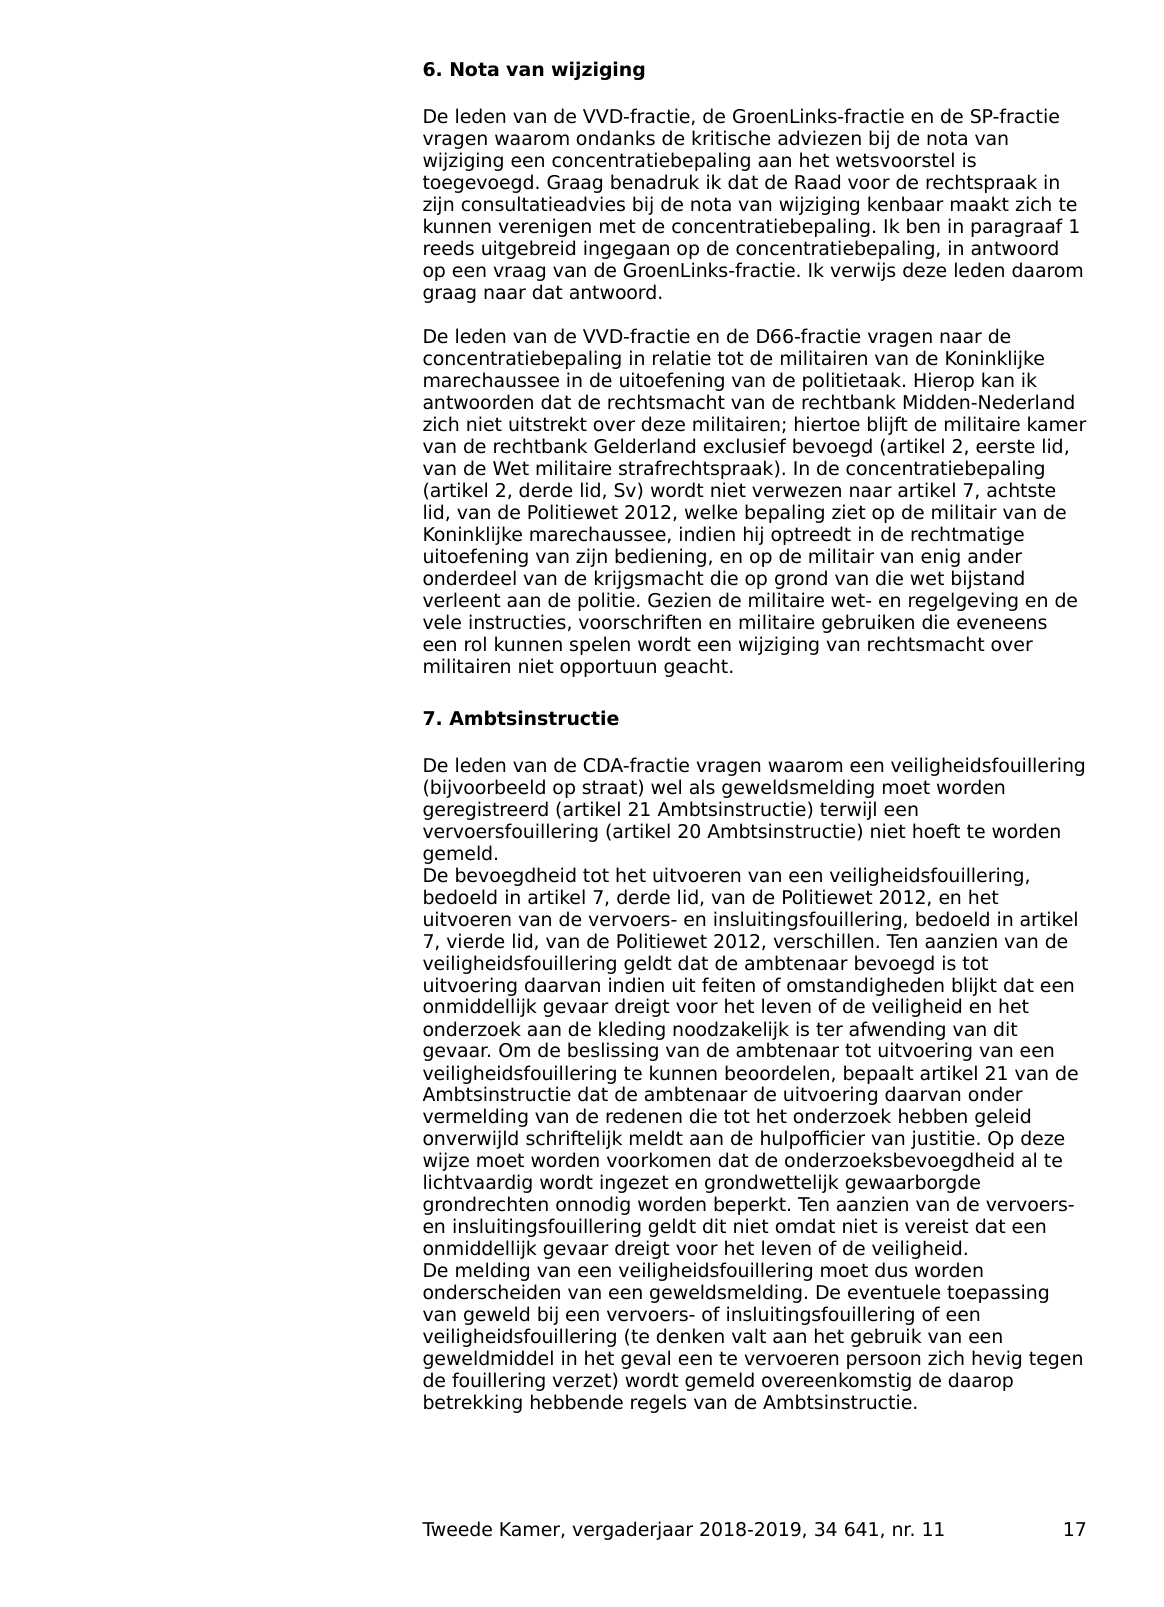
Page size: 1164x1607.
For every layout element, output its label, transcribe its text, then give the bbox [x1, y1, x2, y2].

text De leden van de VVD-fractie en de D66-fractie vragen naar de concentratiebepaling in relatie tot de militairen van de Koninklijke marechaussee in de uitoefening van de politietaak. Hierop kan ik antwoorden dat de rechtsmacht van de rechtbank Midden-Nederland zich niet uitstrekt over deze militairen; hiertoe blijft de militaire kamer van de rechtbank Gelderland exclusief bevoegd (artikel 2, eerste lid, van de Wet militaire strafrechtspraak). In de concentratiebepaling (artikel 2, derde lid, Sv) wordt niet verwezen naar artikel 7, achtste lid, van de Politiewet 2012, welke bepaling ziet op de militair van de Koninklijke marechaussee, indien hij optreedt in de rechtmatige uitoefening van zijn bediening, en op de militair van enig ander onderdeel van de krijgsmacht die op grond van die wet bijstand verleent aan de politie. Gezien de militaire wet- en regelgeving en de vele instructies, voorschriften en militaire gebruiken die eveneens een rol kunnen spelen wordt een wijziging van rechtsmacht over militairen niet opportuun geacht. [422, 326, 1087, 678]
text De leden van de VVD-fractie, de GroenLinks-fractie en de SP-fractie vragen waarom ondanks de kritische adviezen bij de nota van wijziging een concentratiebepaling aan het wetsvoorstel is toegevoegd. Graag benadruk ik dat de Raad voor de rechtspraak in zijn consultatieadvies bij de nota van wijziging kenbaar maakt zich te kunnen verenigen met de concentratiebepaling. Ik ben in paragraaf 1 reeds uitgebreid ingegaan op de concentratiebepaling, in antwoord op een vraag van de GroenLinks-fractie. Ik verwijs deze leden daarom graag naar dat antwoord. [422, 106, 1087, 304]
subtitle 7. Ambtsinstructie [422, 708, 1087, 730]
subtitle 6. Nota van wijziging [422, 59, 1087, 81]
text De melding van een veiligheidsfouillering moet dus worden onderscheiden van een geweldsmelding. De eventuele toepassing van geweld bij een vervoers- of insluitingsfouillering of een veiligheidsfouillering (te denken valt aan het gebruik van een geweldmiddel in het geval een te vervoeren persoon zich hevig tegen de fouillering verzet) wordt gemeld overeenkomstig de daarop betrekking hebbende regels van de Ambtsinstructie. [422, 1260, 1087, 1414]
text De bevoegdheid tot het uitvoeren van een veiligheidsfouillering, bedoeld in artikel 7, derde lid, van de Politiewet 2012, en het uitvoeren van de vervoers- en insluitingsfouillering, bedoeld in artikel 7, vierde lid, van de Politiewet 2012, verschillen. Ten aanzien van de veiligheidsfouillering geldt dat de ambtenaar bevoegd is tot uitvoering daarvan indien uit feiten of omstandigheden blijkt dat een onmiddellijk gevaar dreigt voor het leven of de veiligheid en het onderzoek aan de kleding noodzakelijk is ter afwending van dit gevaar. Om de beslissing van de ambtenaar tot uitvoering van een veiligheidsfouillering te kunnen beoordelen, bepaalt artikel 21 van de Ambtsinstructie dat de ambtenaar de uitvoering daarvan onder vermelding van de redenen die tot het onderzoek hebben geleid onverwijld schriftelijk meldt aan de hulpofficier van justitie. Op deze wijze moet worden voorkomen dat de onderzoeksbevoegdheid al te lichtvaardig wordt ingezet en grondwettelijk gewaarborgde grondrechten onnodig worden beperkt. Ten aanzien van de vervoers- en insluitingsfouillering geldt dit niet omdat niet is vereist dat een onmiddellijk gevaar dreigt voor het leven of de veiligheid. [422, 864, 1087, 1260]
text De leden van de CDA-fractie vragen waarom een veiligheidsfouillering (bijvoorbeeld op straat) wel als geweldsmelding moet worden geregistreerd (artikel 21 Ambtsinstructie) terwijl een vervoersfouillering (artikel 20 Ambtsinstructie) niet hoeft te worden gemeld. [422, 755, 1087, 864]
